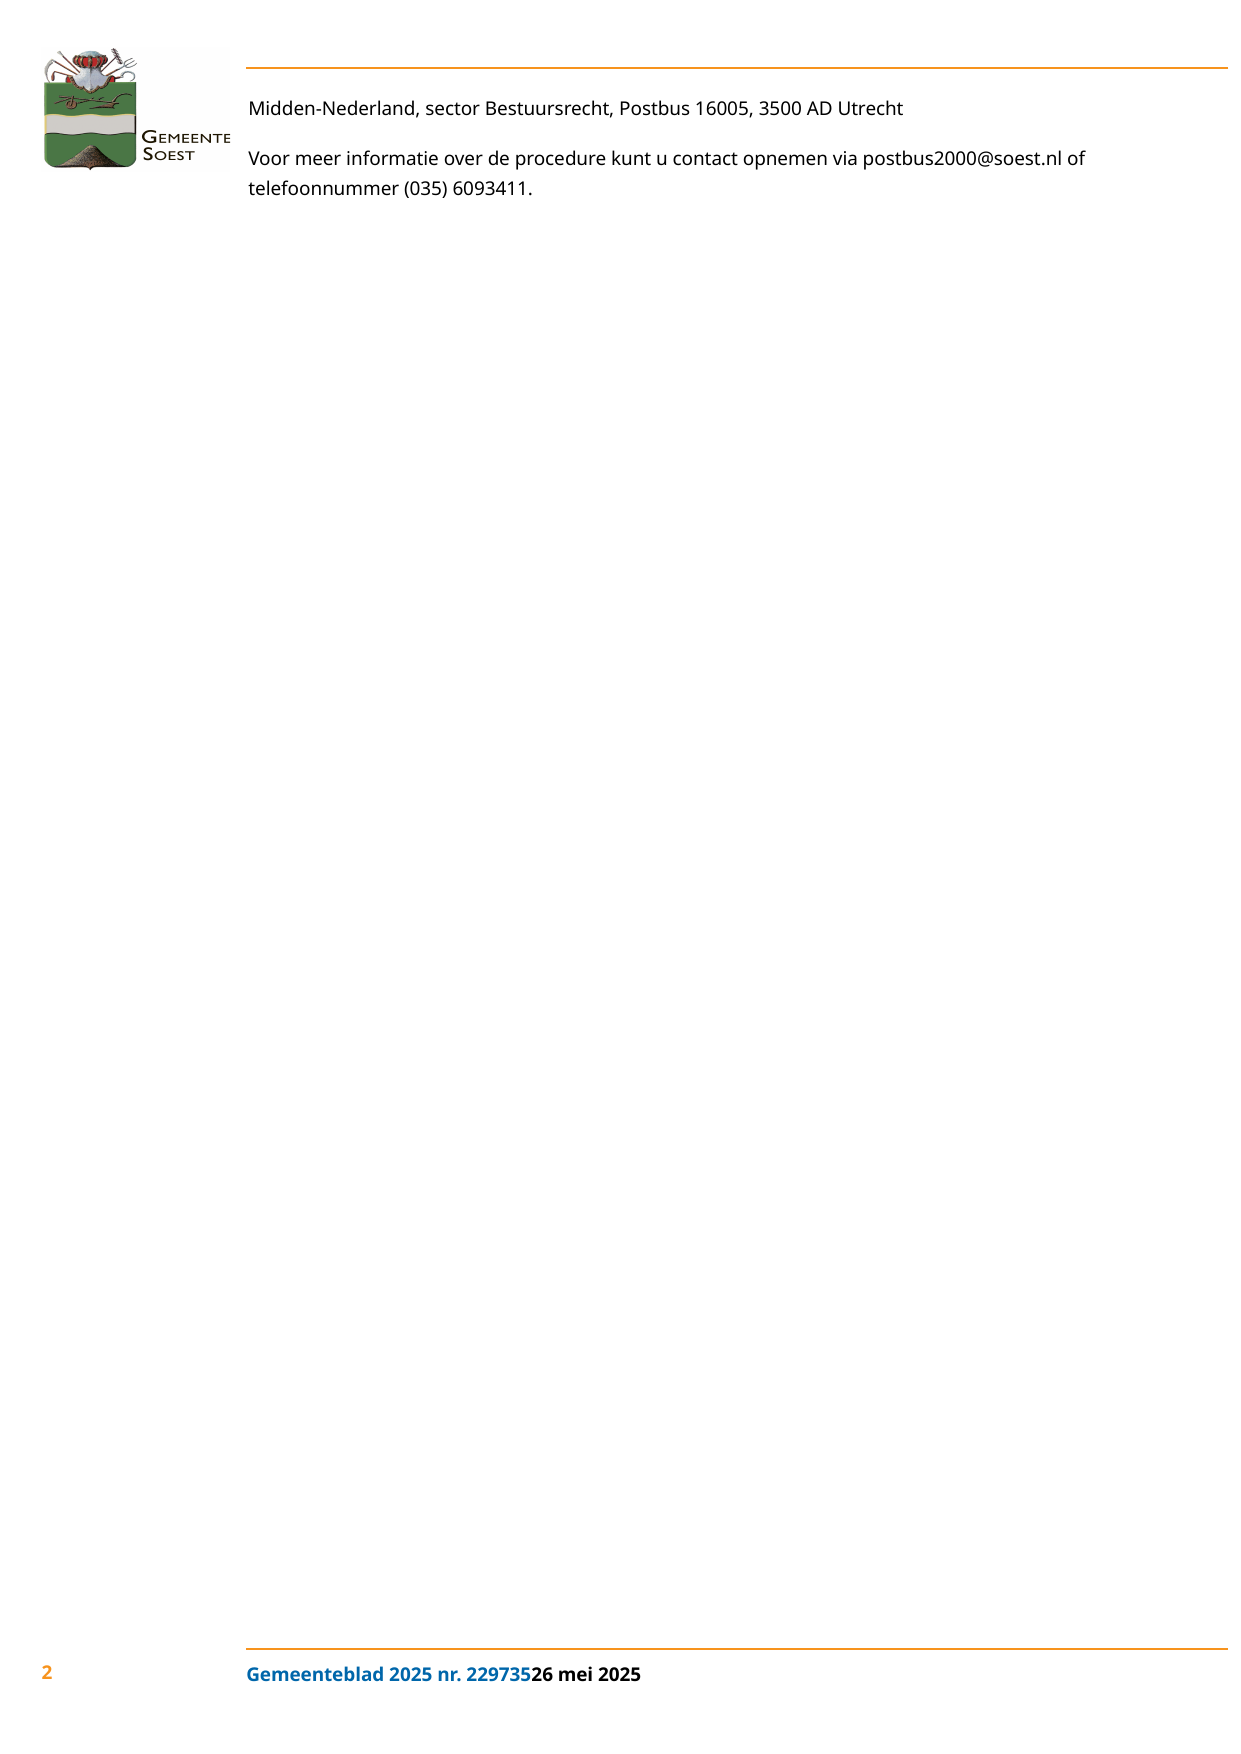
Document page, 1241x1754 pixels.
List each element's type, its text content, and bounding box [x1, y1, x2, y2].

text Midden-Nederland, sector Bestuursrecht, Postbus 16005, 3500 AD Utrecht [248, 95, 1152, 121]
picture [41, 47, 231, 172]
text Voor meer informatie over de procedure kunt u contact opnemen via postbus2000@soest.nl of telefoonnummer (035) 6093411. [248, 145, 1152, 201]
